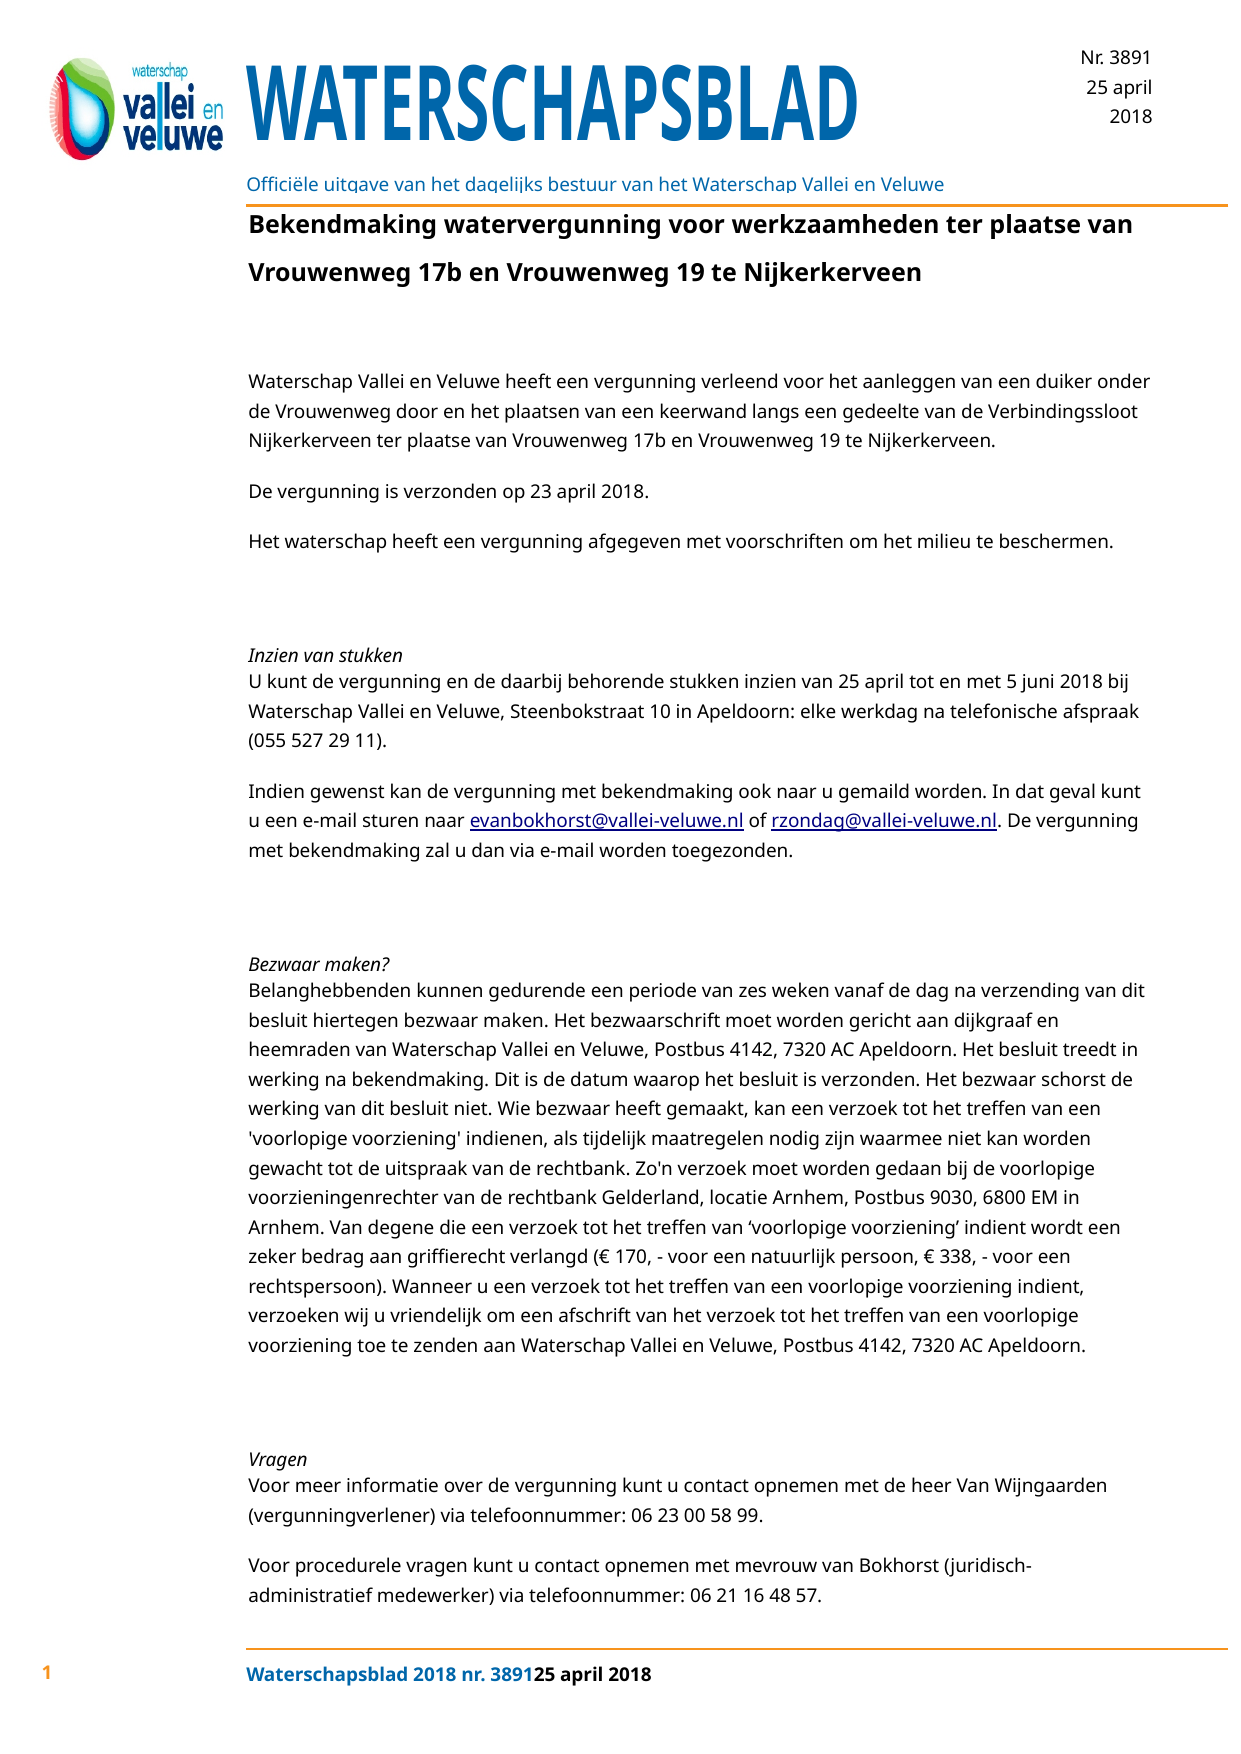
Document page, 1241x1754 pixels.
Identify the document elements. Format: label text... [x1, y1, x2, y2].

picture [41, 47, 231, 172]
text Inzien van stukken [248, 643, 1152, 668]
text Indien gewenst kan de vergunning met bekendmaking ook naar u gemaild worden. In dat geval kunt u een e-mail sturen naar evanbokhorst@vallei-veluwe.nl of rzondag@vallei-veluwe.nl. De vergunning met bekendmaking zal u dan via e-mail worden toegezonden. [248, 778, 1152, 863]
text Bekendmaking watervergunning voor werkzaamheden ter plaatse van Vrouwenweg 17b en Vrouwenweg 19 te Nijkerkerveen [248, 207, 1152, 288]
text Vragen [248, 1447, 1152, 1472]
text Belanghebbenden kunnen gedurende een periode van zes weken vanaf de dag na verzending van dit besluit hiertegen bezwaar maken. Het bezwaarschrift moet worden gericht aan dijkgraaf en heemraden van Waterschap Vallei en Veluwe, Postbus 4142, 7320 AC Apeldoorn. Het besluit treedt in werking na bekendmaking. Dit is de datum waarop het besluit is verzonden. Het bezwaar schorst de werking van dit besluit niet. Wie bezwaar heeft gemaakt, kan een verzoek tot het treffen van een 'voorlopige voorziening' indienen, als tijdelijk maatregelen nodig zijn waarmee niet kan worden gewacht tot de uitspraak van de rechtbank. Zo'n verzoek moet worden gedaan bij de voorlopige voorzieningenrechter van de rechtbank Gelderland, locatie Arnhem, Postbus 9030, 6800 EM in Arnhem. Van degene die een verzoek tot het treffen van ‘voorlopige voorziening’ indient wordt een zeker bedrag aan griffierecht verlangd (€ 170, - voor een natuurlijk persoon, € 338, - voor een rechtspersoon). Wanneer u een verzoek tot het treffen van een voorlopige voorziening indient, verzoeken wij u vriendelijk om een afschrift van het verzoek tot het treffen van een voorlopige voorziening toe te zenden aan Waterschap Vallei en Veluwe, Postbus 4142, 7320 AC Apeldoorn. [248, 977, 1152, 1358]
text Het waterschap heeft een vergunning afgegeven met voorschriften om het milieu te beschermen. [248, 528, 1152, 554]
text De vergunning is verzonden op 23 april 2018. [248, 478, 1152, 504]
text Voor procedurele vragen kunt u contact opnemen met mevrouw van Bokhorst (juridisch-administratief medewerker) via telefoonnummer: 06 21 16 48 57. [248, 1552, 1152, 1608]
text Waterschap Vallei en Veluwe heeft een vergunning verleend voor het aanleggen van een duiker onder de Vrouwenweg door en het plaatsen van een keerwand langs een gedeelte van de Verbindingssloot Nijkerkerveen ter plaatse van Vrouwenweg 17b en Vrouwenweg 19 te Nijkerkerveen. [248, 368, 1152, 453]
text Bezwaar maken? [248, 952, 1152, 977]
text U kunt de vergunning en de daarbij behorende stukken inzien van 25 april tot en met 5 juni 2018 bij Waterschap Vallei en Veluwe, Steenbokstraat 10 in Apeldoorn: elke werkdag na telefonische afspraak (055 527 29 11). [248, 668, 1152, 753]
text Voor meer informatie over de vergunning kunt u contact opnemen met de heer Van Wijngaarden (vergunningverlener) via telefoonnummer: 06 23 00 58 99. [248, 1472, 1152, 1528]
